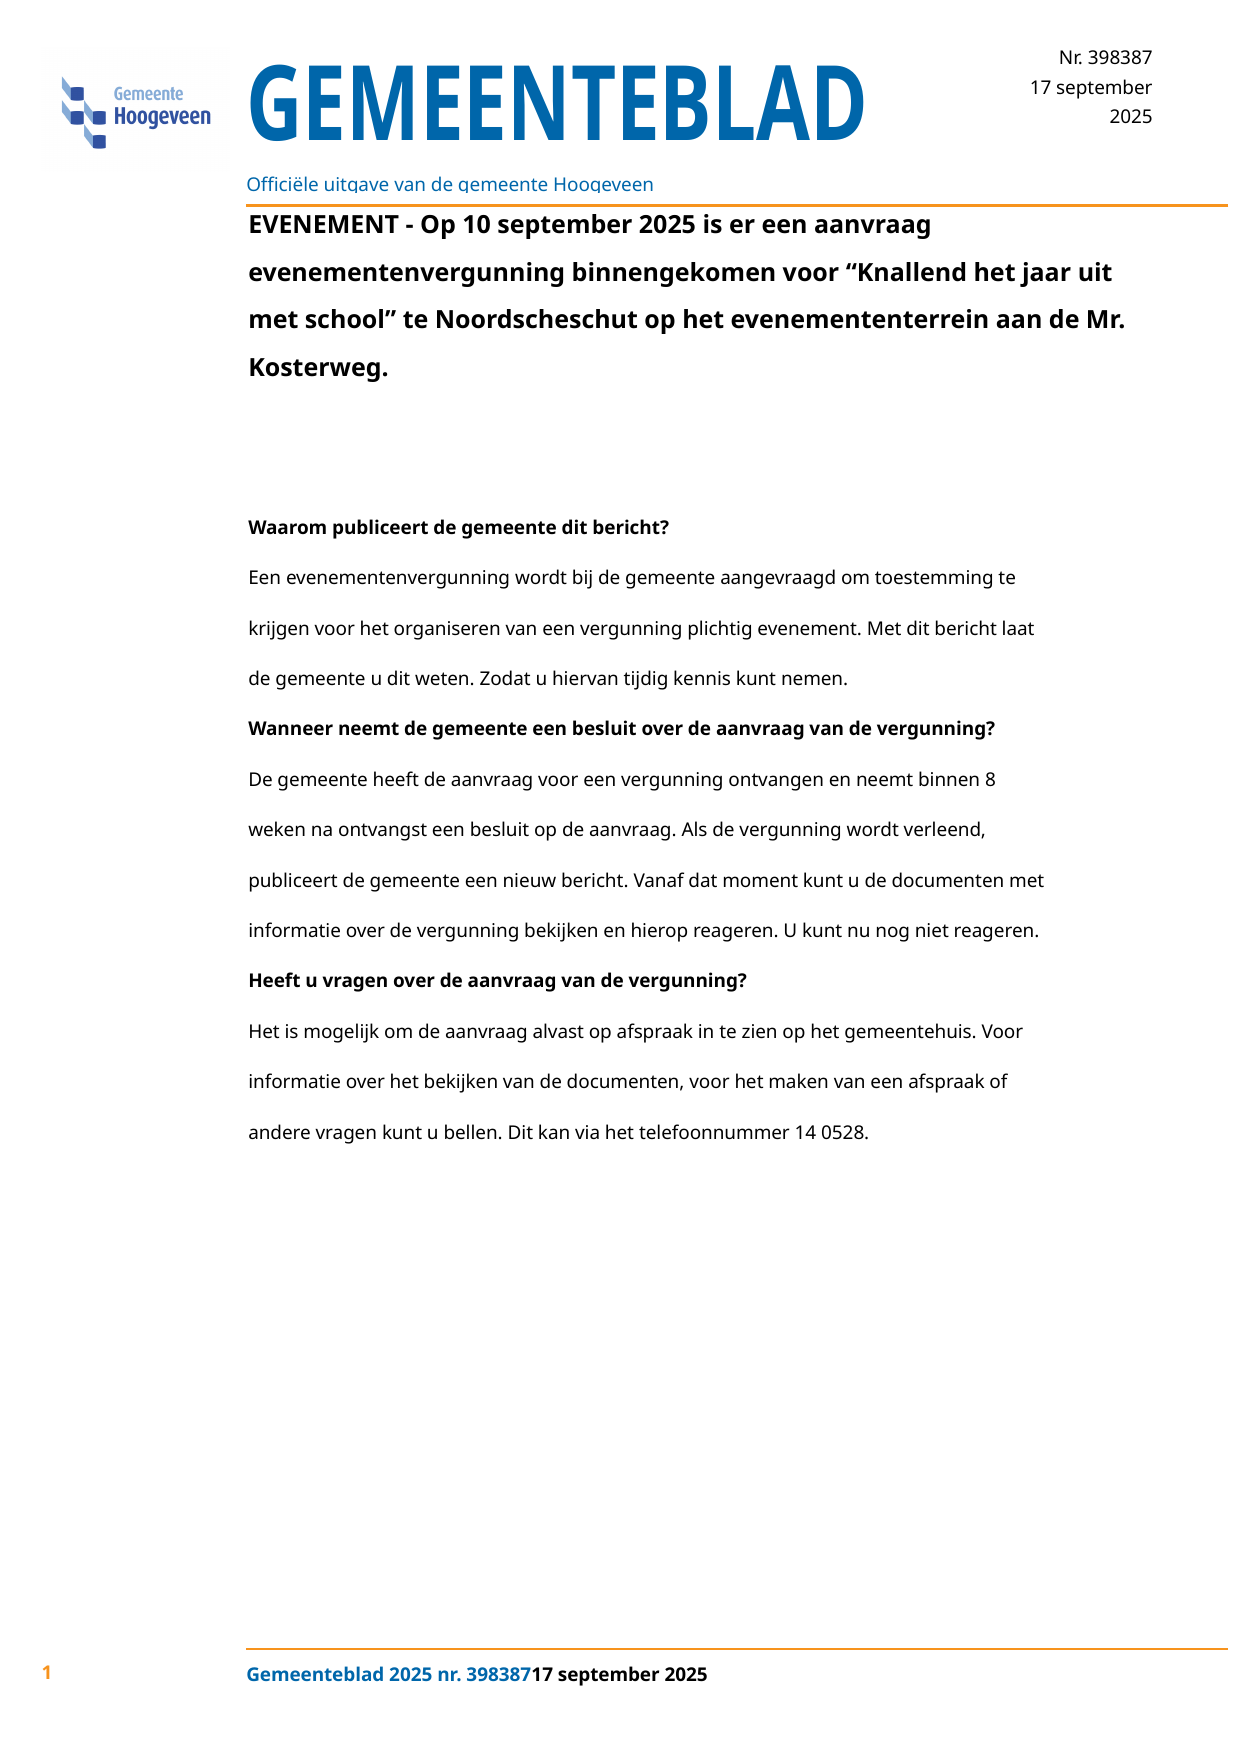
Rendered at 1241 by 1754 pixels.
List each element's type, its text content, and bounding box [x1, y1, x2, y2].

text publiceert de gemeente een nieuw bericht. Vanaf dat moment kunt u de documenten met [248, 867, 1152, 893]
text Het is mogelijk om de aanvraag alvast op afspraak in te zien op het gemeentehuis. Voor [248, 1018, 1152, 1044]
text informatie over het bekijken van de documenten, voor het maken van een afspraak of [248, 1068, 1152, 1094]
text andere vragen kunt u bellen. Dit kan via het telefoonnummer 14 0528. [248, 1119, 1152, 1145]
text Wanneer neemt de gemeente een besluit over de aanvraag van de vergunning? [248, 716, 1152, 741]
text informatie over de vergunning bekijken en hierop reageren. U kunt nu nog niet reageren. [248, 917, 1152, 943]
text De gemeente heeft de aanvraag voor een vergunning ontvangen en neemt binnen 8 [248, 766, 1152, 792]
text EVENEMENT - Op 10 september 2025 is er een aanvraag evenementenvergunning binnengekomen voor “Knallend het jaar uit met school” te Noordscheschut op het evenemententerrein aan de Mr. Kosterweg. [248, 207, 1152, 384]
text Een evenementenvergunning wordt bij de gemeente aangevraagd om toestemming te [248, 564, 1152, 590]
text de gemeente u dit weten. Zodat u hiervan tijdig kennis kunt nemen. [248, 665, 1152, 691]
text Heeft u vragen over de aanvraag van de vergunning? [248, 968, 1152, 993]
text krijgen voor het organiseren van een vergunning plichtig evenement. Met dit bericht laat [248, 615, 1152, 641]
text weken na ontvangst een besluit op de aanvraag. Als de vergunning wordt verleend, [248, 816, 1152, 842]
picture [41, 47, 231, 172]
text Waarom publiceert de gemeente dit bericht? [248, 514, 1152, 540]
